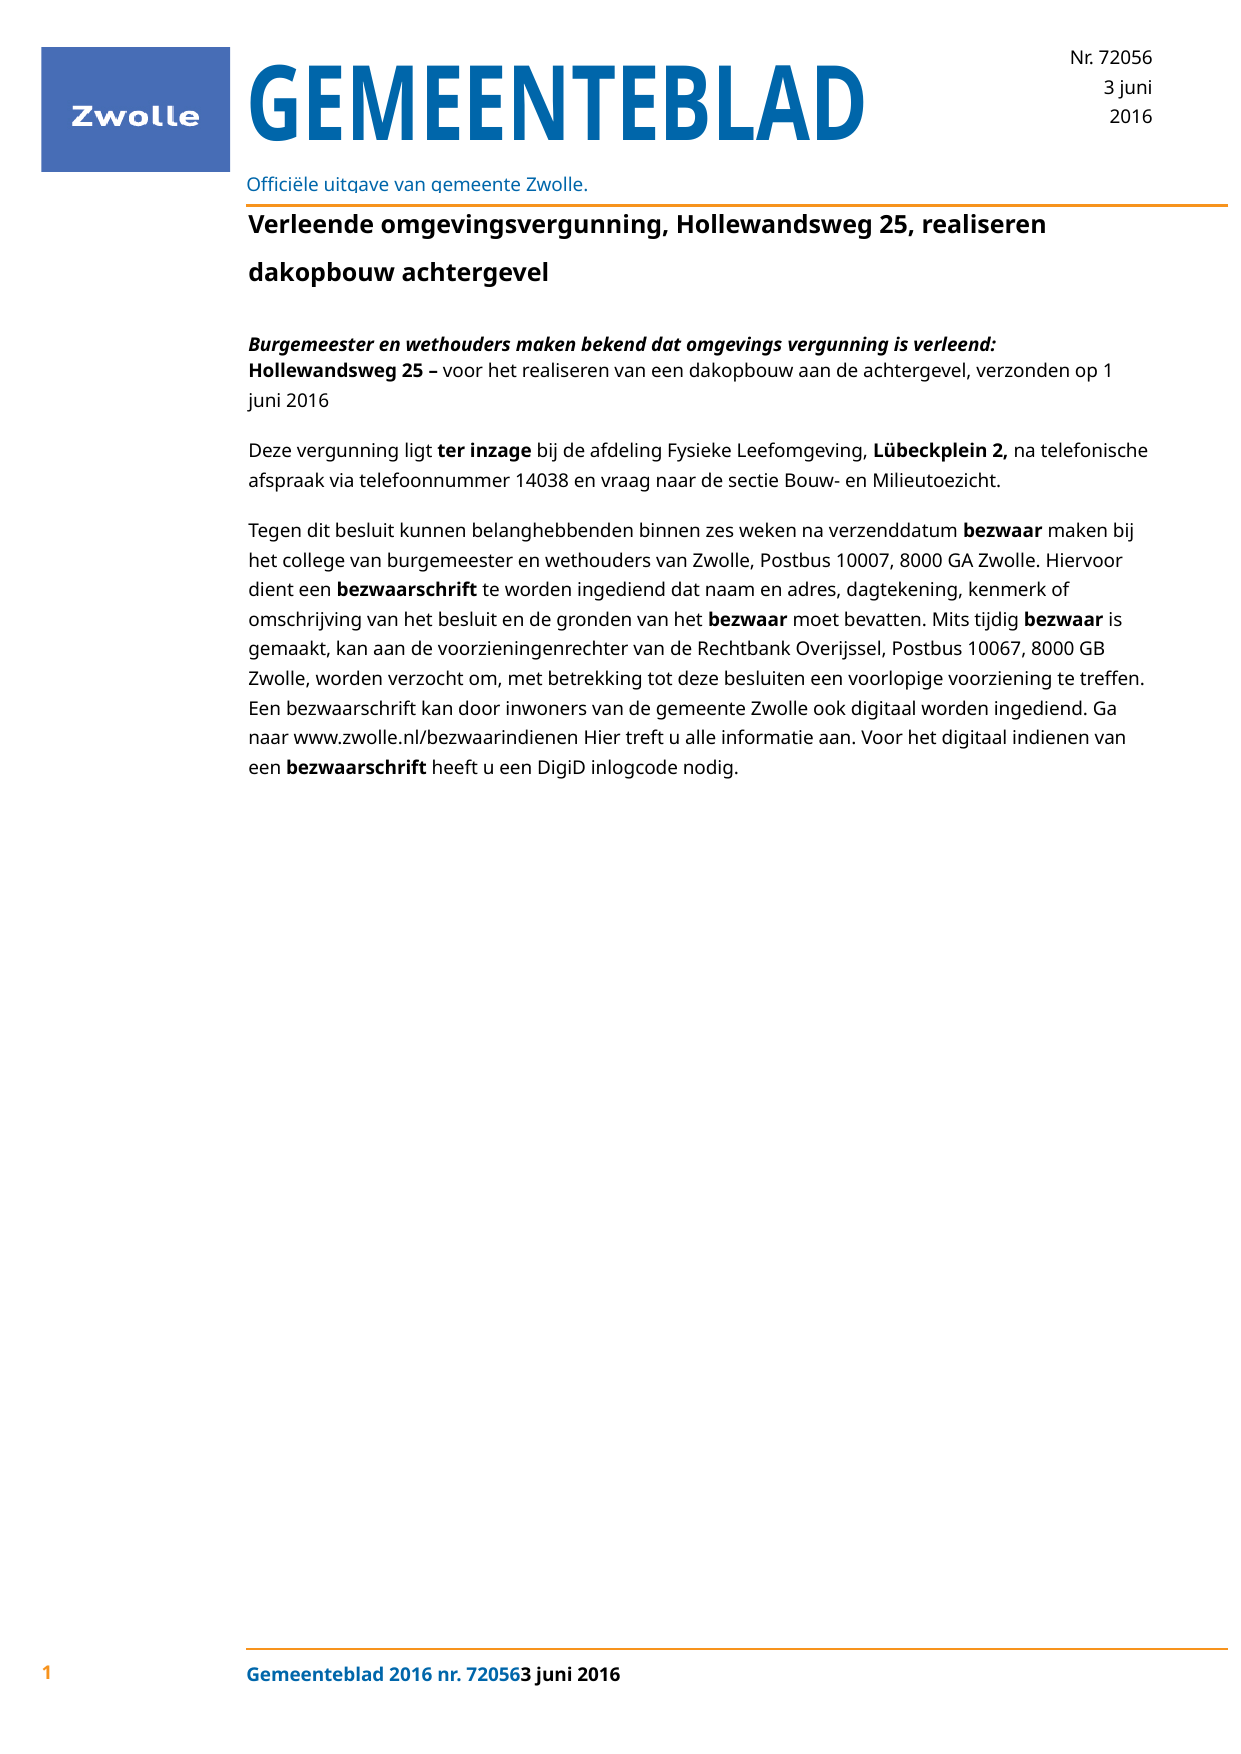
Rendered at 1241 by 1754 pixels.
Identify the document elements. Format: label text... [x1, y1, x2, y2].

picture [41, 47, 231, 172]
text Verleende omgevingsvergunning, Hollewandsweg 25, realiseren dakopbouw achtergevel [248, 207, 1152, 288]
text Deze vergunning ligt ter inzage bij de afdeling Fysieke Leefomgeving, Lübeckplein 2, na telefonische afspraak via telefoonnummer 14038 en vraag naar de sectie Bouw- en Milieutoezicht. [248, 437, 1152, 492]
text Burgemeester en wethouders maken bekend dat omgevings vergunning is verleend: [248, 331, 1152, 357]
text Hollewandsweg 25 – voor het realiseren van een dakopbouw aan de achtergevel, verzonden op 1 juni 2016 [248, 357, 1152, 412]
text Tegen dit besluit kunnen belanghebbenden binnen zes weken na verzenddatum bezwaar maken bij het college van burgemeester en wethouders van Zwolle, Postbus 10007, 8000 GA Zwolle. Hiervoor dient een bezwaarschrift te worden ingediend dat naam en adres, dagtekening, kenmerk of omschrijving van het besluit en de gronden van het bezwaar moet bevatten. Mits tijdig bezwaar is gemaakt, kan aan de voorzieningenrechter van de Rechtbank Overijssel, Postbus 10067, 8000 GB Zwolle, worden verzocht om, met betrekking tot deze besluiten een voorlopige voorziening te treffen. Een bezwaarschrift kan door inwoners van de gemeente Zwolle ook digitaal worden ingediend. Ga naar www.zwolle.nl/bezwaarindienen Hier treft u alle informatie aan. Voor het digitaal indienen van een bezwaarschrift heeft u een DigiD inlogcode nodig. [248, 517, 1152, 779]
